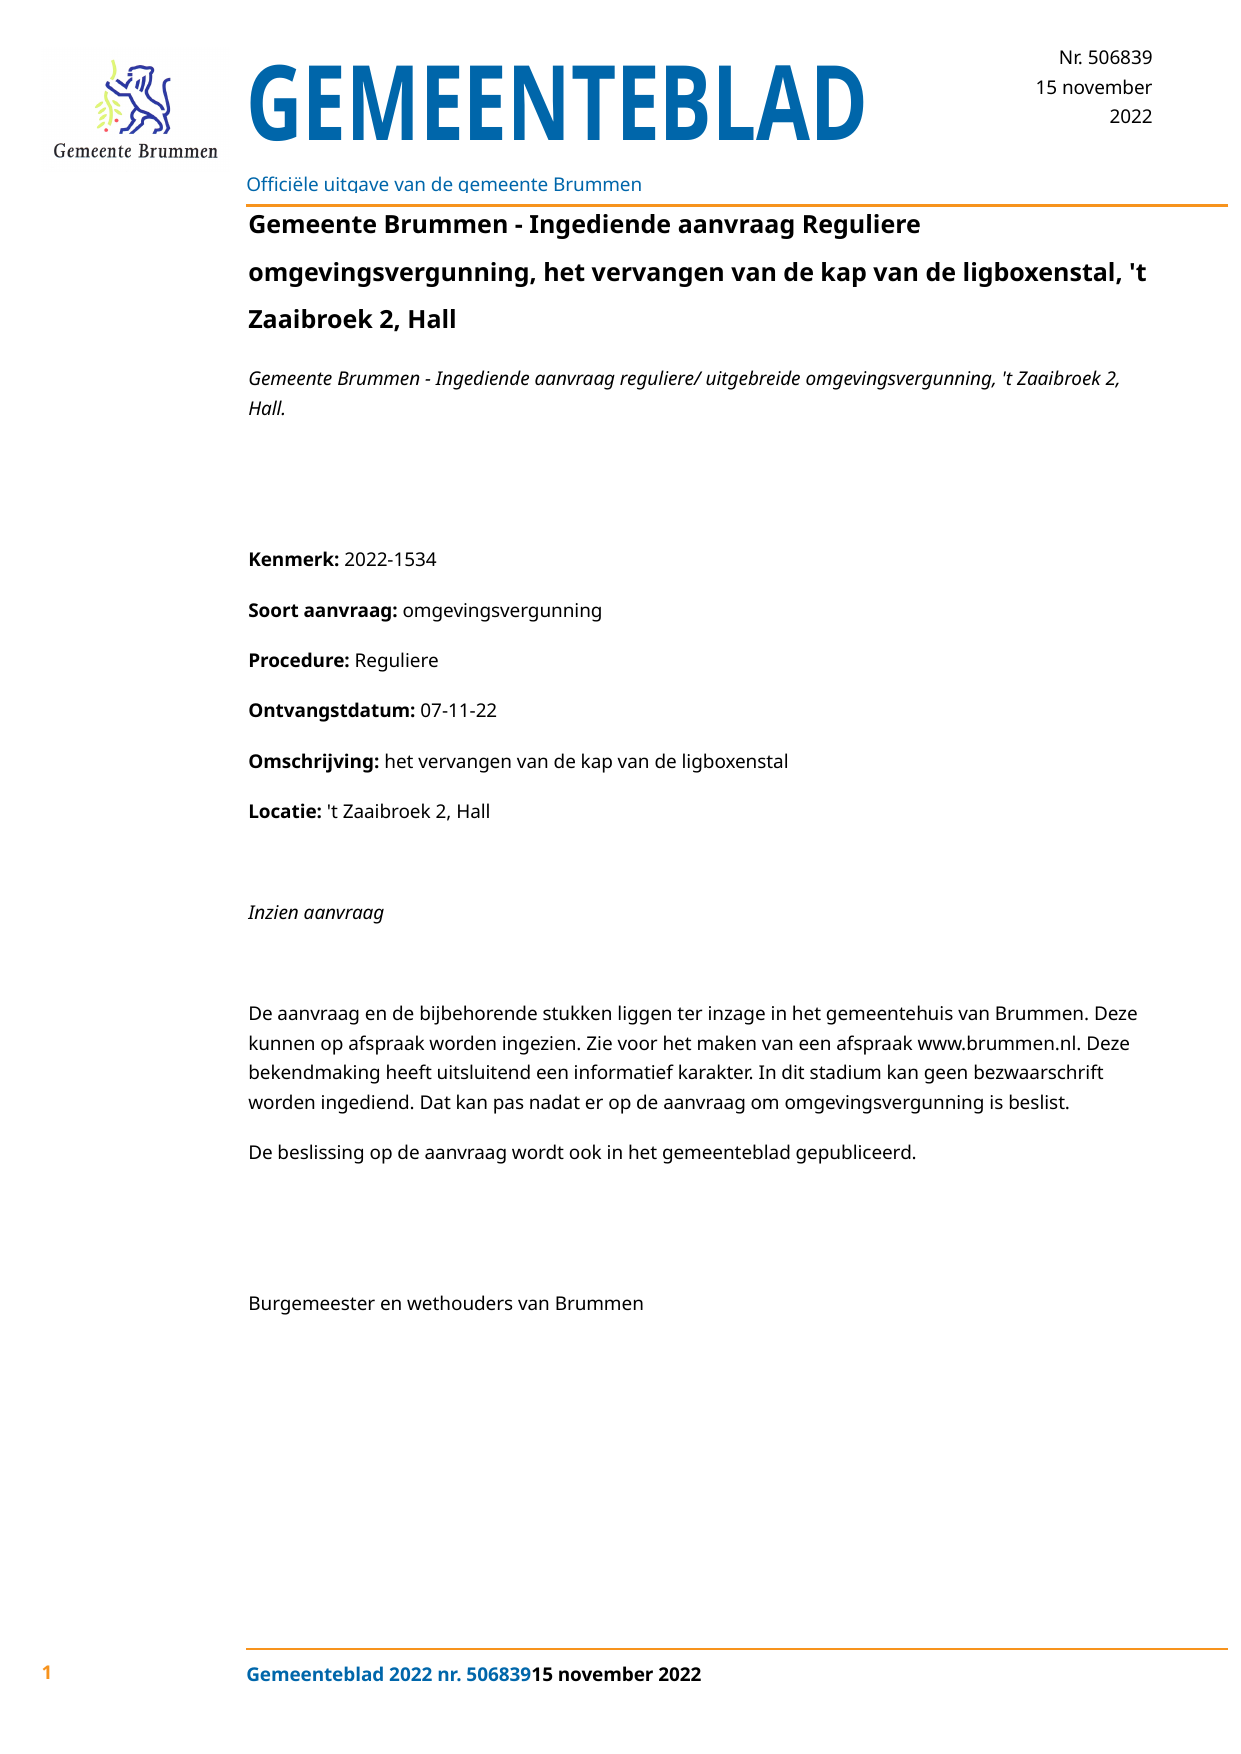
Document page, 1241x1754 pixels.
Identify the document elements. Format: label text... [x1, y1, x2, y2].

text Gemeente Brummen - Ingediende aanvraag reguliere/ uitgebreide omgevingsvergunning, 't Zaaibroek 2, Hall. [248, 366, 1152, 421]
text Inzien aanvraag [248, 899, 1152, 925]
text Soort aanvraag: omgevingsvergunning [248, 597, 1152, 622]
text Locatie: 't Zaaibroek 2, Hall [248, 798, 1152, 824]
text Omschrijving: het vervangen van de kap van de ligboxenstal [248, 748, 1152, 774]
picture [41, 47, 231, 172]
text Burgemeester en wethouders van Brummen [248, 1291, 1152, 1316]
text Procedure: Reguliere [248, 647, 1152, 673]
text De aanvraag en de bijbehorende stukken liggen ter inzage in het gemeentehuis van Brummen. Deze kunnen op afspraak worden ingezien. Zie voor het maken van een afspraak www.brummen.nl. Deze bekendmaking heeft uitsluitend een informatief karakter. In dit stadium kan geen bezwaarschrift worden ingediend. Dat kan pas nadat er op de aanvraag om omgevingsvergunning is beslist. [248, 1000, 1152, 1114]
text Kenmerk: 2022-1534 [248, 546, 1152, 572]
text Ontvangstdatum: 07-11-22 [248, 698, 1152, 723]
text Gemeente Brummen - Ingediende aanvraag Reguliere omgevingsvergunning, het vervangen van de kap van de ligboxenstal, 't Zaaibroek 2, Hall [248, 207, 1152, 336]
text De beslissing op de aanvraag wordt ook in het gemeenteblad gepubliceerd. [248, 1139, 1152, 1165]
